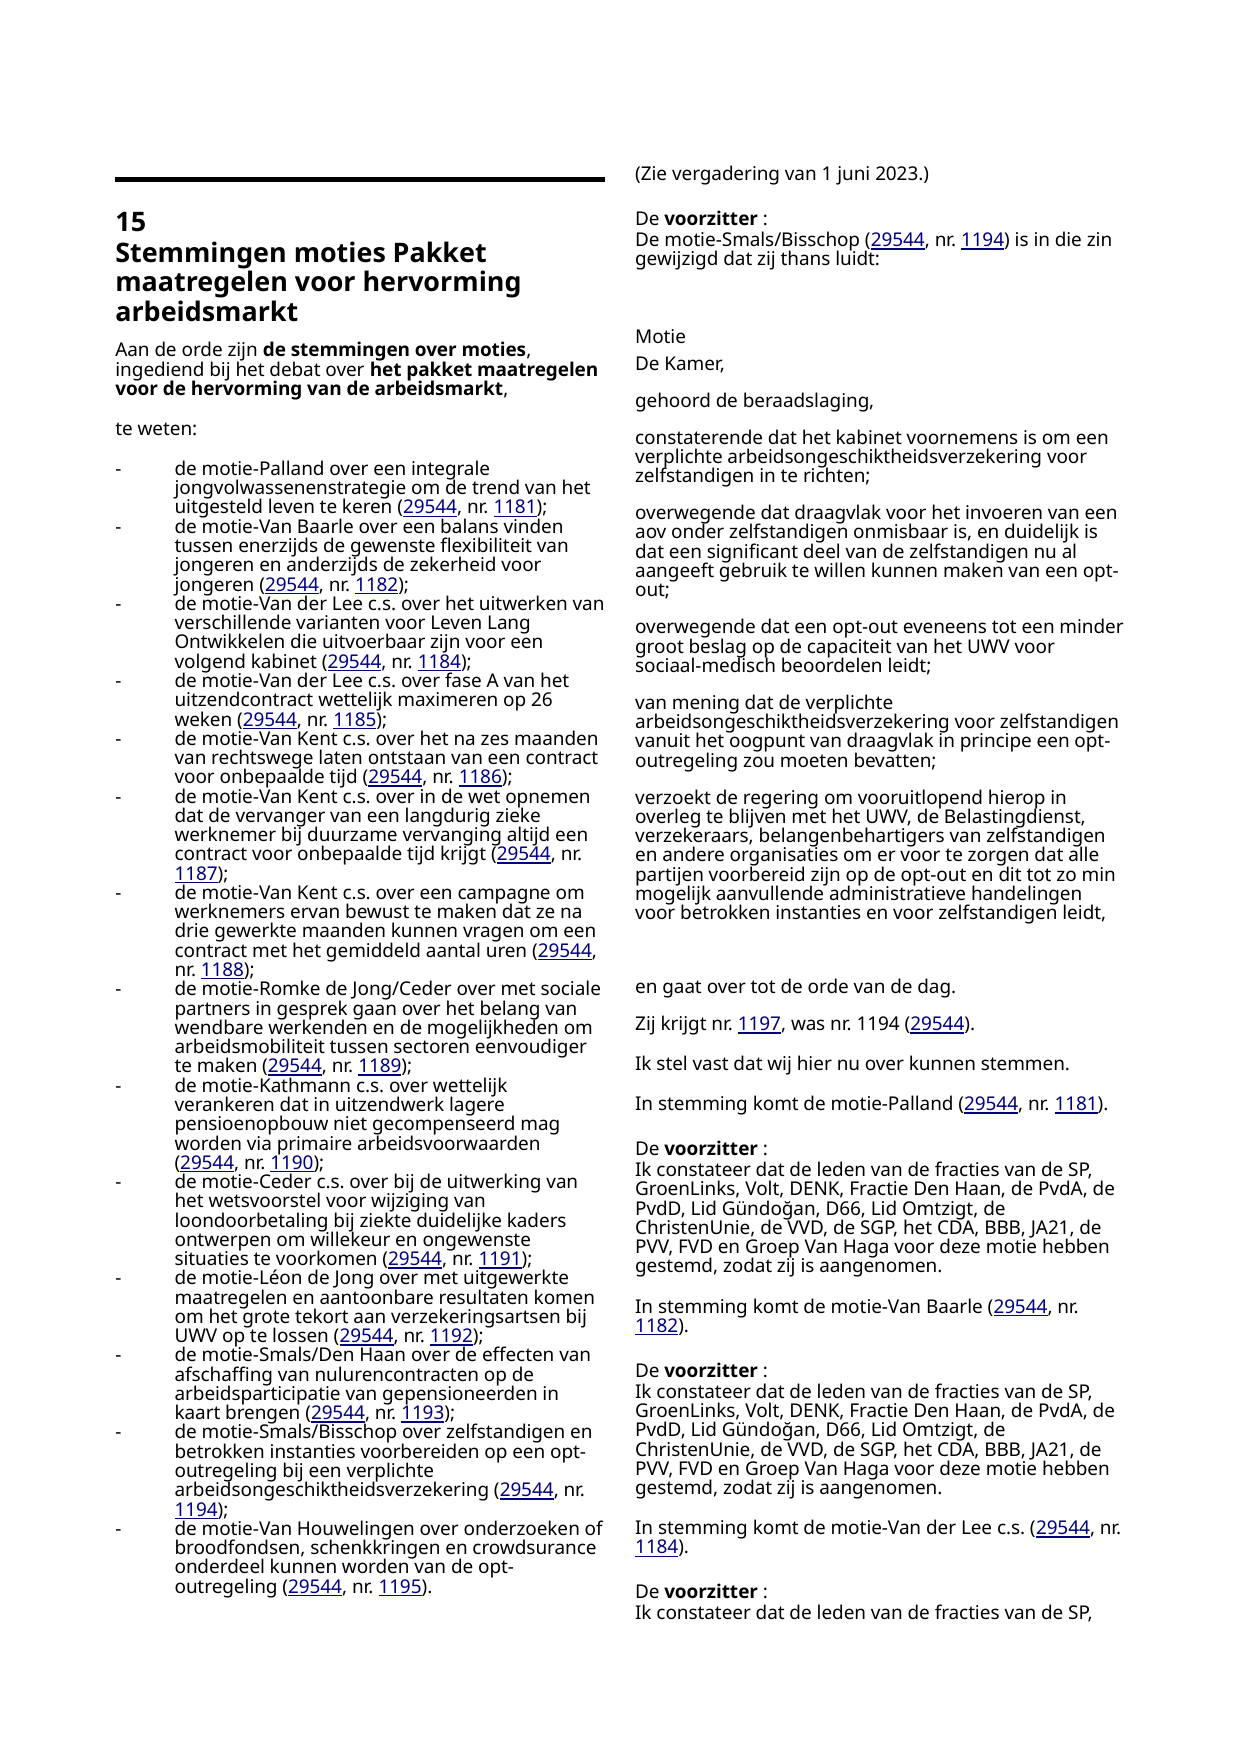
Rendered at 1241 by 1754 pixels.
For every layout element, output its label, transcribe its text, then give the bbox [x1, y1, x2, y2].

text verzoekt de regering om vooruitlopend hierop in overleg te blijven met het UWV, de Belastingdienst, verzekeraars, belangenbehartigers van zelfstandigen en andere organisaties om er voor te zorgen dat alle partijen voorbereid zijn op de opt-out en dit tot zo min mogelijk aanvullende administratieve handelingen voor betrokken instanties en voor zelfstandigen leidt, [635, 789, 1125, 923]
list de motie-Van Kent c.s. over een campagne om werknemers ervan bewust te maken dat ze na drie gewerkte maanden kunnen vragen om een contract met het gemiddeld aantal uren (29544, nr. 1188); [115, 884, 605, 980]
list de motie-Van der Lee c.s. over het uitwerken van verschillende varianten voor Leven Lang Ontwikkelen die uitvoerbaar zijn voor een volgend kabinet (29544, nr. 1184); [115, 595, 605, 672]
text Zij krijgt nr. 1197, was nr. 1194 (29544). [635, 1015, 1125, 1034]
text De voorzitter : [635, 1357, 1125, 1383]
list de motie-Van Kent c.s. over het na zes maanden van rechtswege laten ontstaan van een contract voor onbepaalde tijd (29544, nr. 1186); [115, 730, 605, 788]
text Stemmingen moties Pakket maatregelen voor hervorming arbeidsmarkt [115, 239, 605, 341]
list de motie-Kathmann c.s. over wettelijk verankeren dat in uitzendwerk lagere pensioenopbouw niet gecompenseerd mag worden via primaire arbeidsvoorwaarden (29544, nr. 1190); [115, 1077, 605, 1173]
text gehoord de beraadslaging, [635, 392, 1125, 411]
text Ik constateer dat de leden van de fracties van de SP, GroenLinks, Volt, DENK, Fractie Den Haan, de PvdA, de PvdD, Lid Gündoğan, D66, Lid Omtzigt, de ChristenUnie, de VVD, de SGP, het CDA, BBB, JA21, de PVV, FVD en Groep Van Haga voor deze motie hebben gestemd, zodat zij is aangenomen. [635, 1383, 1125, 1498]
list de motie-Smals/Bisschop over zelfstandigen en betrokken instanties voorbereiden op een opt-outregeling bij een verplichte arbeidsongeschiktheidsverzekering (29544, nr. 1194); [115, 1423, 605, 1520]
list de motie-Van der Lee c.s. over fase A van het uitzendcontract wettelijk maximeren op 26 weken (29544, nr. 1185); [115, 672, 605, 730]
text In stemming komt de motie-Palland (29544, nr. 1181). [635, 1095, 1125, 1114]
text In stemming komt de motie-Van Baarle (29544, nr. 1182). [635, 1298, 1125, 1336]
list de motie-Léon de Jong over met uitgewerkte maatregelen en aantoonbare resultaten komen om het grote tekort aan verzekeringsartsen bij UWV op te lossen (29544, nr. 1192); [115, 1269, 605, 1346]
text overwegende dat draagvlak voor het invoeren van een aov onder zelfstandigen onmisbaar is, en duidelijk is dat een significant deel van de zelfstandigen nu al aangeeft gebruik te willen kunnen maken van een opt-out; [635, 504, 1125, 601]
text te weten: [115, 420, 605, 439]
list de motie-Smals/Den Haan over de effecten van afschaffing van nulurencontracten op de arbeidsparticipatie van gepensioneerden in kaart brengen (29544, nr. 1193); [115, 1346, 605, 1423]
list de motie-Van Kent c.s. over in de wet opnemen dat de vervanger van een langdurig zieke werknemer bij duurzame vervanging altijd een contract voor onbepaalde tijd krijgt (29544, nr. 1187); [115, 788, 605, 884]
text De Kamer, [635, 355, 1125, 374]
text en gaat over tot de orde van de dag. [635, 978, 1125, 997]
list de motie-Romke de Jong/Ceder over met sociale partners in gesprek gaan over het belang van wendbare werkenden en de mogelijkheden om arbeidsmobiliteit tussen sectoren eenvoudiger te maken (29544, nr. 1189); [115, 980, 605, 1077]
text De voorzitter : [635, 205, 1125, 231]
text Ik constateer dat de leden van de fracties van de SP, GroenLinks, Volt, DENK, Fractie Den Haan, de PvdA, de PvdD, Lid Gündoğan, D66, Lid Omtzigt, de ChristenUnie, de VVD, de SGP, het CDA, BBB, JA21, de PVV, FVD en Groep Van Haga voor deze motie hebben gestemd, zodat zij is aangenomen. [635, 1161, 1125, 1277]
text Motie [635, 323, 1125, 349]
text (Zie vergadering van 1 juni 2023.) [635, 165, 1125, 184]
list de motie-Palland over een integrale jongvolwassenenstrategie om de trend van het uitgesteld leven te keren (29544, nr. 1181); [115, 460, 605, 518]
text Ik stel vast dat wij hier nu over kunnen stemmen. [635, 1055, 1125, 1074]
text De voorzitter : [635, 1135, 1125, 1161]
text constaterende dat het kabinet voornemens is om een verplichte arbeidsongeschiktheidsverzekering voor zelfstandigen in te richten; [635, 429, 1125, 487]
text 15 [115, 203, 605, 239]
text In stemming komt de motie-Van der Lee c.s. (29544, nr. 1184). [635, 1519, 1125, 1558]
list de motie-Van Houwelingen over onderzoeken of broodfondsen, schenkkringen en crowdsurance onderdeel kunnen worden van de opt-outregeling (29544, nr. 1195). [115, 1520, 605, 1597]
list de motie-Ceder c.s. over bij de uitwerking van het wetsvoorstel voor wijziging van loondoorbetaling bij ziekte duidelijke kaders ontwerpen om willekeur en ongewenste situaties te voorkomen (29544, nr. 1191); [115, 1173, 605, 1269]
text Aan de orde zijn de stemmingen over moties, ingediend bij het debat over het pakket maatregelen voor de hervorming van de arbeidsmarkt, [115, 341, 605, 399]
text van mening dat de verplichte arbeidsongeschiktheidsverzekering voor zelfstandigen vanuit het oogpunt van draagvlak in principe een opt-outregeling zou moeten bevatten; [635, 694, 1125, 771]
text overwegende dat een opt-out eveneens tot een minder groot beslag op de capaciteit van het UWV voor sociaal-medisch beoordelen leidt; [635, 618, 1125, 676]
list de motie-Van Baarle over een balans vinden tussen enerzijds de gewenste flexibiliteit van jongeren en anderzijds de zekerheid voor jongeren (29544, nr. 1182); [115, 518, 605, 595]
text De voorzitter : [635, 1578, 1125, 1604]
text De motie-Smals/Bisschop (29544, nr. 1194) is in die zin gewijzigd dat zij thans luidt: [635, 231, 1125, 270]
text Ik constateer dat de leden van de fracties van de SP, [635, 1604, 1125, 1623]
